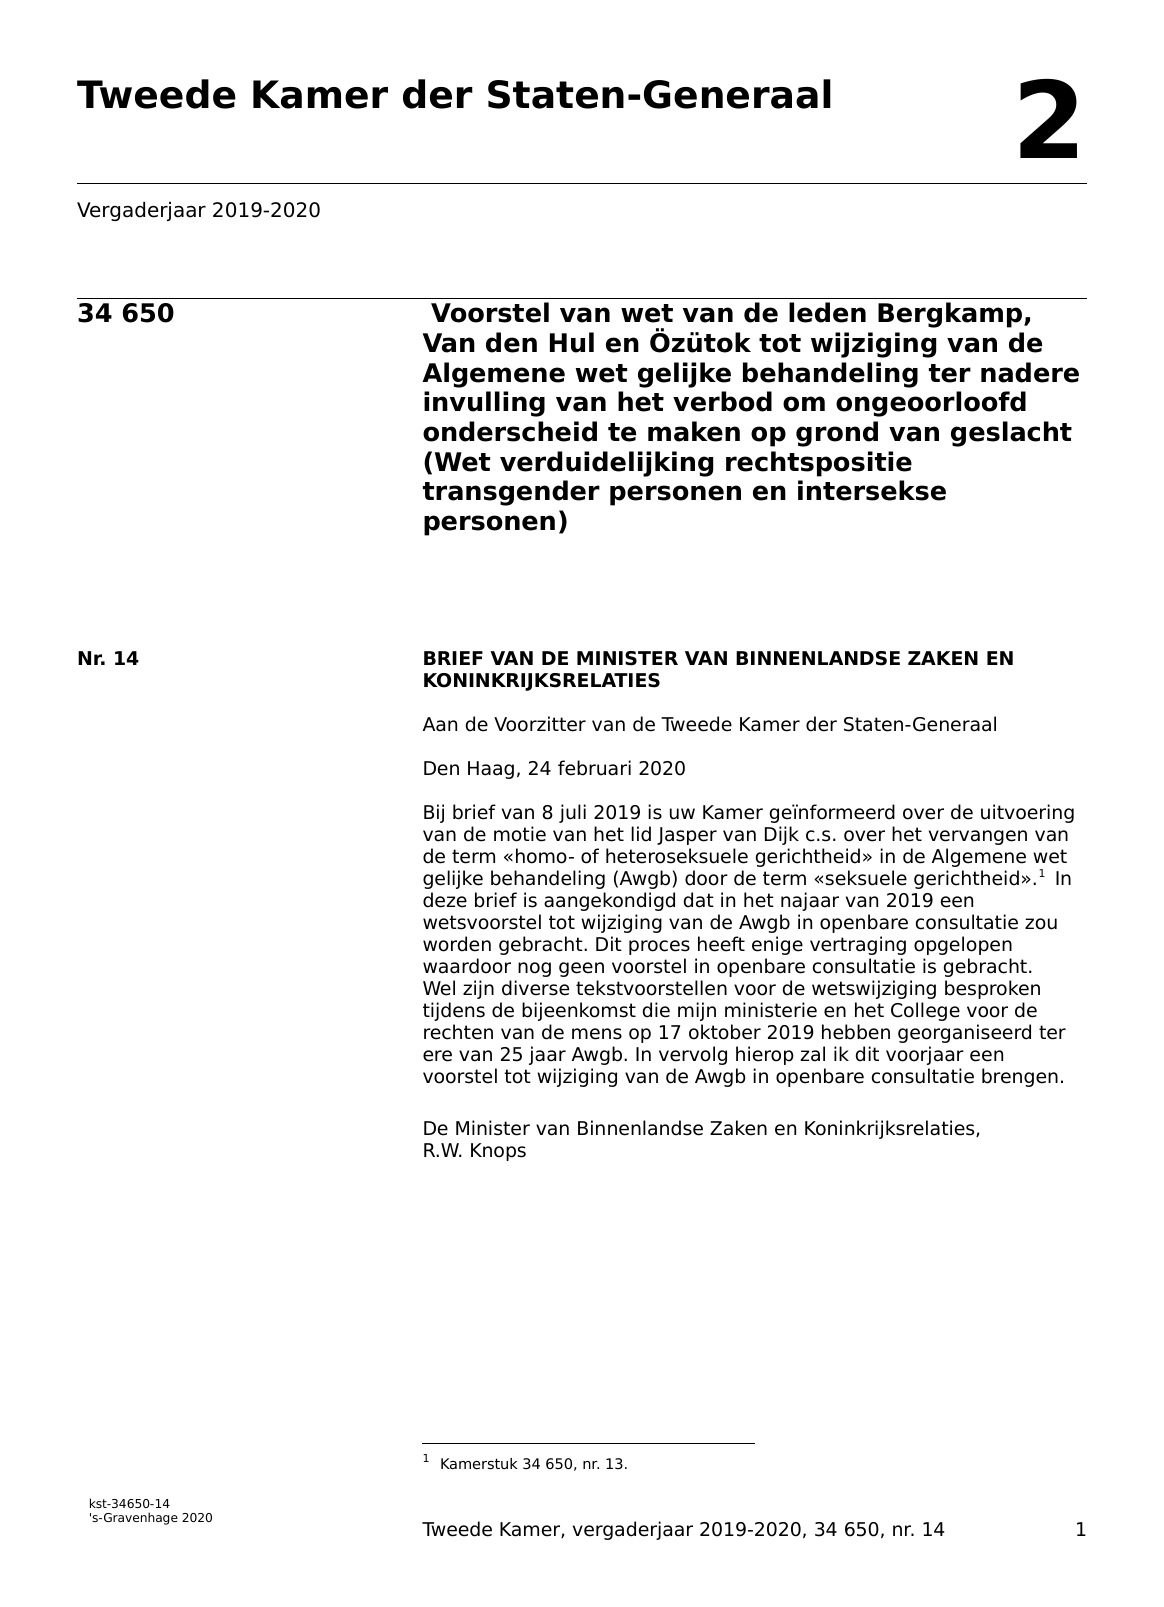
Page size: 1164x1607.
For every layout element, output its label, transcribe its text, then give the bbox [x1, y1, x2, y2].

text Aan de Voorzitter van de Tweede Kamer der Staten-Generaal [422, 714, 1087, 736]
table_cell Vergaderjaar 2019-2020 [77, 184, 1087, 298]
text 's-Gravenhage 2020 [88, 1511, 323, 1525]
text kst-34650-14 [88, 1497, 323, 1511]
text Den Haag, 24 februari 2020 [422, 758, 1087, 780]
table_header 2 [886, 59, 1087, 183]
subtitle 34 650 Voorstel van wet van de leden Bergkamp, Van den Hul en Özütok tot wijziging van de Algemene wet gelijke behandeling ter nadere invulling van het verbod om ongeoorloofd onderscheid te maken op grond van geslacht (Wet verduidelijking rechtspositie transgender personen en intersekse personen) [77, 299, 1087, 536]
text Wel zijn diverse tekstvoorstellen voor de wetswijziging besproken tijdens de bijeenkomst die mijn ministerie en het College voor de rechten van de mens op 17 oktober 2019 hebben georganiseerd ter ere van 25 jaar Awgb. In vervolg hierop zal ik dit voorjaar een voorstel tot wijziging van de Awgb in openbare consultatie brengen. [422, 978, 1087, 1088]
subtitle Nr. 14 BRIEF VAN DE MINISTER VAN BINNENLANDSE ZAKEN EN KONINKRIJKSRELATIES [77, 647, 1087, 691]
text De Minister van Binnenlandse Zaken en Koninkrijksrelaties, R.W. Knops [422, 1118, 1087, 1162]
text Bij brief van 8 juli 2019 is uw Kamer geïnformeerd over de uitvoering van de motie van het lid Jasper van Dijk c.s. over het vervangen van de term «homo- of heteroseksuele gerichtheid» in de Algemene wet gelijke behandeling (Awgb) door de term «seksuele gerichtheid». In deze brief is aangekondigd dat in het najaar van 2019 een wetsvoorstel tot wijziging van de Awgb in openbare consultatie zou worden gebracht. Dit proces heeft enige vertraging opgelopen waardoor nog geen voorstel in openbare consultatie is gebracht. [422, 802, 1087, 978]
text Kamerstuk 34 650, nr. 13. [422, 1452, 1087, 1474]
table_header Tweede Kamer der Staten-Generaal [77, 59, 886, 183]
